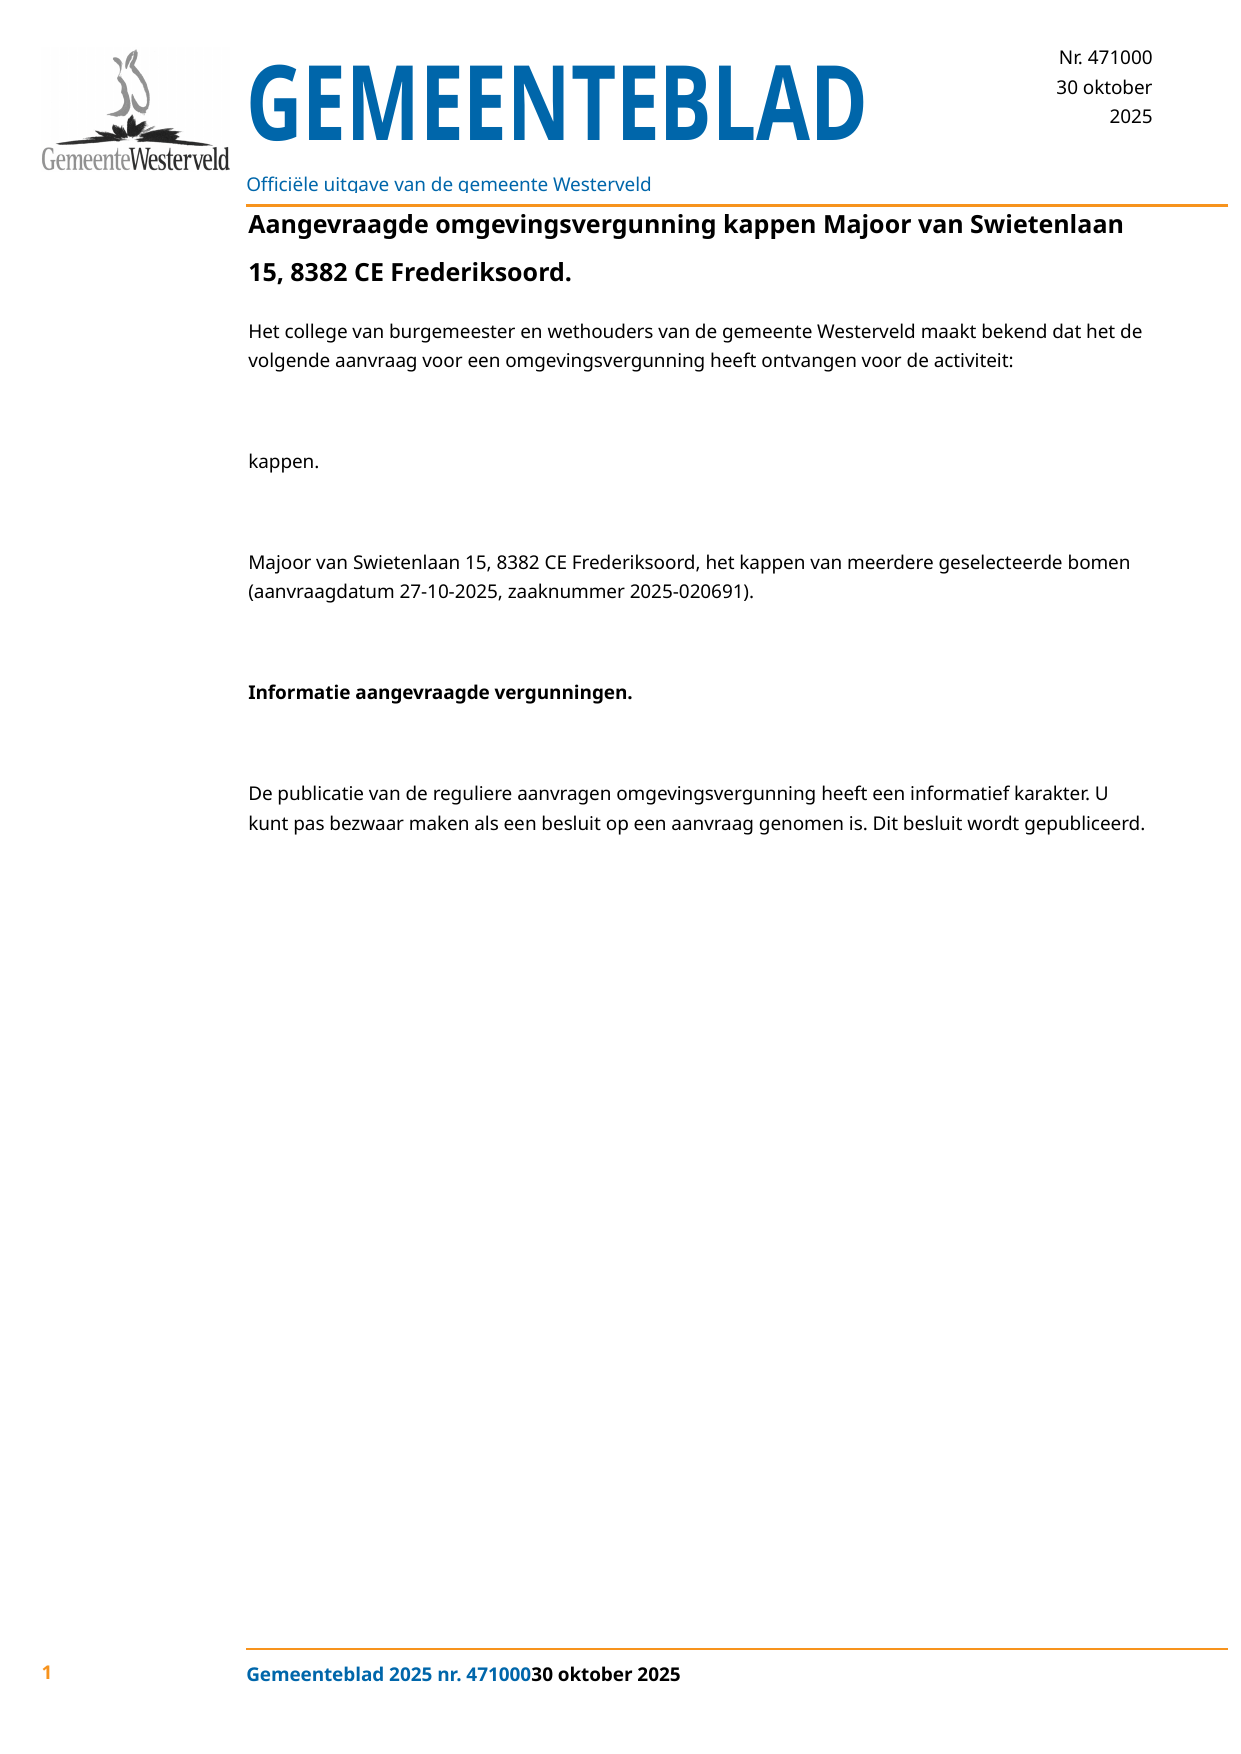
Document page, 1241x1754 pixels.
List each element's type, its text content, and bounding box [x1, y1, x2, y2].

text De publicatie van de reguliere aanvragen omgevingsvergunning heeft een informatief karakter. U kunt pas bezwaar maken als een besluit op een aanvraag genomen is. Dit besluit wordt gepubliceerd. [248, 780, 1152, 836]
text Het college van burgemeester en wethouders van de gemeente Westerveld maakt bekend dat het de volgende aanvraag voor een omgevingsvergunning heeft ontvangen voor de activiteit: [248, 318, 1152, 373]
text Aangevraagde omgevingsvergunning kappen Majoor van Swietenlaan 15, 8382 CE Frederiksoord. [248, 207, 1152, 288]
text kappen. [248, 448, 1152, 474]
picture [41, 47, 231, 172]
text Majoor van Swietenlaan 15, 8382 CE Frederiksoord, het kappen van meerdere geselecteerde bomen (aanvraagdatum 27-10-2025, zaaknummer 2025-020691). [248, 549, 1152, 604]
text Informatie aangevraagde vergunningen. [248, 679, 1152, 705]
